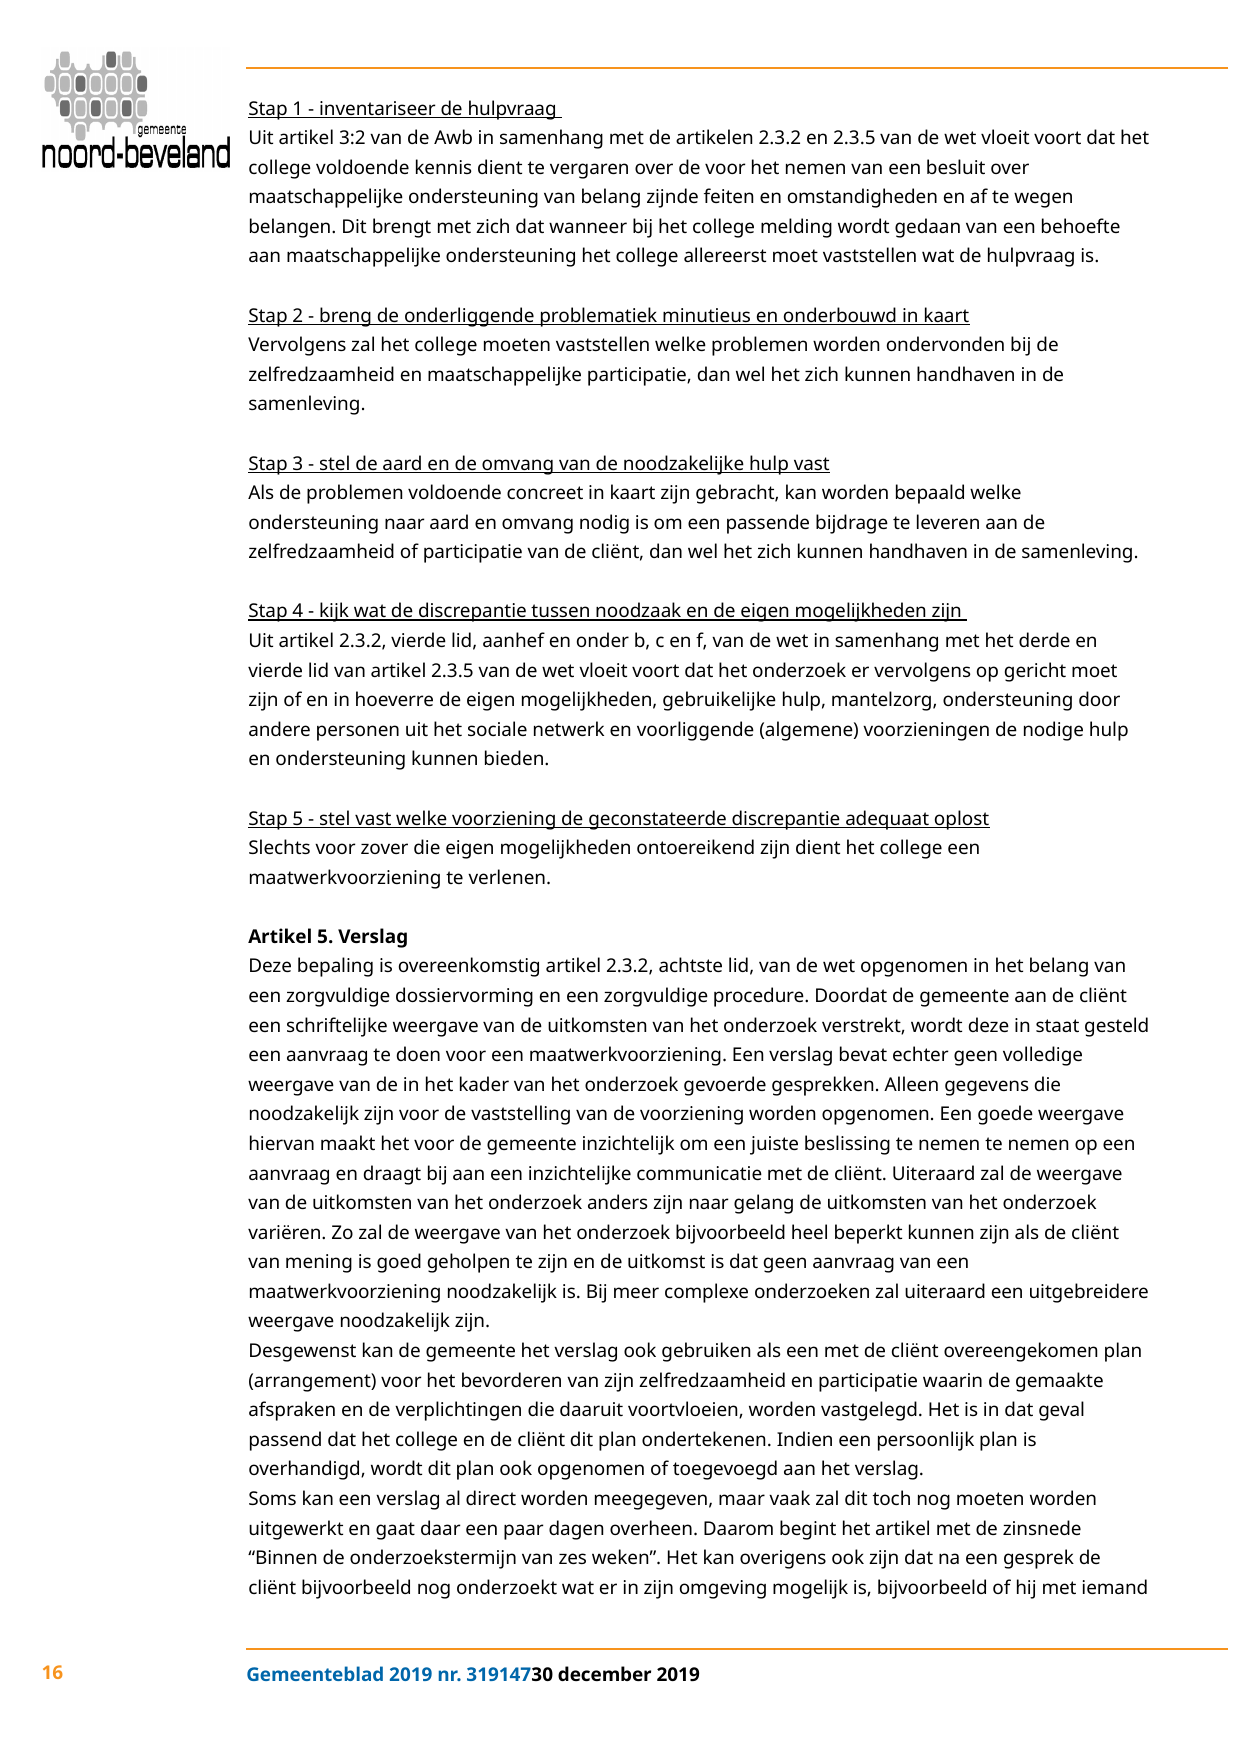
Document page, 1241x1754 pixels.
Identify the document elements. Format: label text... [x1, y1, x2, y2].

text Stap 5 - stel vast welke voorziening de geconstateerde discrepantie adequaat oplost [248, 805, 1152, 831]
text Als de problemen voldoende concreet in kaart zijn gebracht, kan worden bepaald welke ondersteuning naar aard en omvang nodig is om een passende bijdrage te leveren aan de zelfredzaamheid of participatie van de cliënt, dan wel het zich kunnen handhaven in de samenleving. [248, 479, 1152, 564]
text Artikel 5. Verslag [248, 923, 1152, 949]
text Uit artikel 2.3.2, vierde lid, aanhef en onder b, c en f, van de wet in samenhang met het derde en vierde lid van artikel 2.3.5 van de wet vloeit voort dat het onderzoek er vervolgens op gericht moet zijn of en in hoeverre de eigen mogelijkheden, gebruikelijke hulp, mantelzorg, ondersteuning door andere personen uit het sociale netwerk en voorliggende (algemene) voorzieningen de nodige hulp en ondersteuning kunnen bieden. [248, 627, 1152, 771]
text Slechts voor zover die eigen mogelijkheden ontoereikend zijn dient het college een maatwerkvoorziening te verlenen. [248, 834, 1152, 890]
text Stap 1 - inventariseer de hulpvraag [248, 95, 1152, 121]
text Deze bepaling is overeenkomstig artikel 2.3.2, achtste lid, van de wet opgenomen in het belang van een zorgvuldige dossiervorming en een zorgvuldige procedure. Doordat de gemeente aan de cliënt een schriftelijke weergave van de uitkomsten van het onderzoek verstrekt, wordt deze in staat gesteld een aanvraag te doen voor een maatwerkvoorziening. Een verslag bevat echter geen volledige weergave van de in het kader van het onderzoek gevoerde gesprekken. Alleen gegevens die noodzakelijk zijn voor de vaststelling van de voorziening worden opgenomen. Een goede weergave hiervan maakt het voor de gemeente inzichtelijk om een juiste beslissing te nemen te nemen op een aanvraag en draagt bij aan een inzichtelijke communicatie met de cliënt. Uiteraard zal de weergave van de uitkomsten van het onderzoek anders zijn naar gelang de uitkomsten van het onderzoek variëren. Zo zal de weergave van het onderzoek bijvoorbeeld heel beperkt kunnen zijn als de cliënt van mening is goed geholpen te zijn en de uitkomst is dat geen aanvraag van een maatwerkvoorziening noodzakelijk is. Bij meer complexe onderzoeken zal uiteraard een uitgebreidere weergave noodzakelijk zijn. [248, 953, 1152, 1333]
text Uit artikel 3:2 van de Awb in samenhang met de artikelen 2.3.2 en 2.3.5 van de wet vloeit voort dat het college voldoende kennis dient te vergaren over de voor het nemen van een besluit over maatschappelijke ondersteuning van belang zijnde feiten en omstandigheden en af te wegen belangen. Dit brengt met zich dat wanneer bij het college melding wordt gedaan van een behoefte aan maatschappelijke ondersteuning het college allereerst moet vaststellen wat de hulpvraag is. [248, 124, 1152, 268]
text Vervolgens zal het college moeten vaststellen welke problemen worden ondervonden bij de zelfredzaamheid en maatschappelijke participatie, dan wel het zich kunnen handhaven in de samenleving. [248, 331, 1152, 416]
text Stap 2 - breng de onderliggende problematiek minutieus en onderbouwd in kaart [248, 302, 1152, 328]
text Stap 4 - kijk wat de discrepantie tussen noodzaak en de eigen mogelijkheden zijn [248, 598, 1152, 623]
text Stap 3 - stel de aard en de omvang van de noodzakelijke hulp vast [248, 450, 1152, 476]
text Soms kan een verslag al direct worden meegegeven, maar vaak zal dit toch nog moeten worden uitgewerkt en gaat daar een paar dagen overheen. Daarom begint het artikel met de zinsnede “Binnen de onderzoekstermijn van zes weken”. Het kan overigens ook zijn dat na een gesprek de cliënt bijvoorbeeld nog onderzoekt wat er in zijn omgeving mogelijk is, bijvoorbeeld of hij met iemand [248, 1485, 1152, 1600]
text Desgewenst kan de gemeente het verslag ook gebruiken als een met de cliënt overeengekomen plan (arrangement) voor het bevorderen van zijn zelfredzaamheid en participatie waarin de gemaakte afspraken en de verplichtingen die daaruit voortvloeien, worden vastgelegd. Het is in dat geval passend dat het college en de cliënt dit plan ondertekenen. Indien een persoonlijk plan is overhandigd, wordt dit plan ook opgenomen of toegevoegd aan het verslag. [248, 1337, 1152, 1481]
picture [41, 47, 231, 172]
